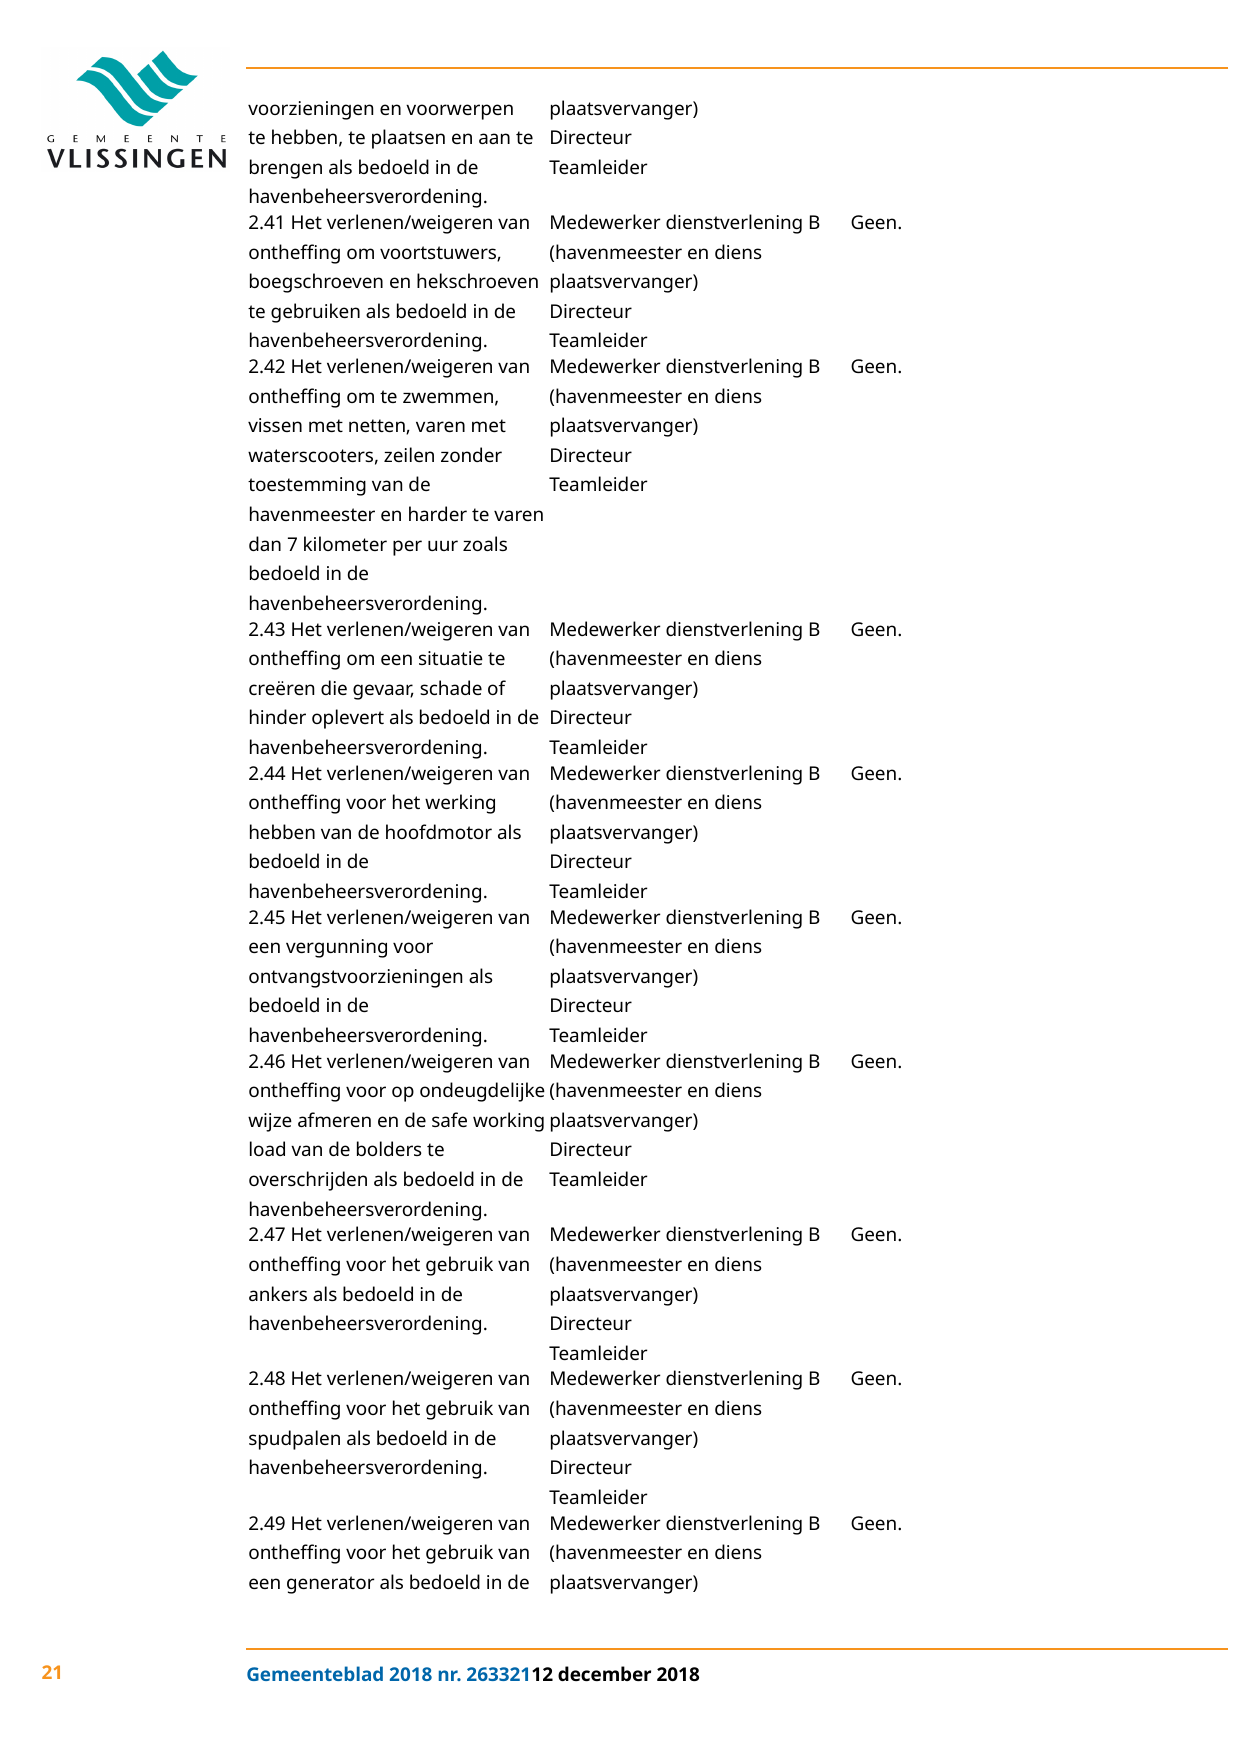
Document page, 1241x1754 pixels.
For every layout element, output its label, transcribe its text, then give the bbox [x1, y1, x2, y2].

table_cell Geen. [850, 1222, 1152, 1366]
table_cell Geen. [850, 1510, 1152, 1594]
table_cell Geen. [850, 1048, 1152, 1222]
table_cell Medewerker dienstverlening B (havenmeester en diens plaatsvervanger) Directeur Teamleider [549, 904, 850, 1048]
table_cell Medewerker dienstverlening B (havenmeester en diens plaatsvervanger) Directeur Teamleider [549, 353, 850, 616]
table_cell Geen. [850, 353, 1152, 616]
table_cell Medewerker dienstverlening B (havenmeester en diens plaatsvervanger) Directeur Teamleider [549, 1048, 850, 1222]
table_cell 2.45 Het verlenen/weigeren van een vergunning voor ontvangstvoorzieningen als bedoeld in de havenbeheersverordening. [248, 904, 549, 1048]
table_cell Medewerker dienstverlening B (havenmeester en diens plaatsvervanger) [549, 1510, 850, 1594]
table_cell 2.41 Het verlenen/weigeren van ontheffing om voortstuwers, boegschroeven en hekschroeven te gebruiken als bedoeld in de havenbeheersverordening. [248, 209, 549, 353]
table_cell Geen. [850, 760, 1152, 904]
table_cell Medewerker dienstverlening B (havenmeester en diens plaatsvervanger) Directeur Teamleider [549, 1366, 850, 1510]
table_cell Geen. [850, 904, 1152, 1048]
table_cell Geen. [850, 209, 1152, 353]
table_cell 2.49 Het verlenen/weigeren van ontheffing voor het gebruik van een generator als bedoeld in de [248, 1510, 549, 1594]
table_cell Geen. [850, 1366, 1152, 1510]
picture [41, 47, 231, 172]
table_cell Medewerker dienstverlening B (havenmeester en diens plaatsvervanger) Directeur Teamleider [549, 209, 850, 353]
table_cell [850, 95, 1152, 209]
table_cell Geen. [850, 616, 1152, 760]
table_cell 2.47 Het verlenen/weigeren van ontheffing voor het gebruik van ankers als bedoeld in de havenbeheersverordening. [248, 1222, 549, 1366]
table_cell 2.48 Het verlenen/weigeren van ontheffing voor het gebruik van spudpalen als bedoeld in de havenbeheersverordening. [248, 1366, 549, 1510]
table_cell plaatsvervanger) Directeur Teamleider [549, 95, 850, 209]
table_cell 2.46 Het verlenen/weigeren van ontheffing voor op ondeugdelijke wijze afmeren en de safe working load van de bolders te overschrijden als bedoeld in de havenbeheersverordening. [248, 1048, 549, 1222]
table_cell Medewerker dienstverlening B (havenmeester en diens plaatsvervanger) Directeur Teamleider [549, 1222, 850, 1366]
table_cell Medewerker dienstverlening B (havenmeester en diens plaatsvervanger) Directeur Teamleider [549, 616, 850, 760]
table_cell Medewerker dienstverlening B (havenmeester en diens plaatsvervanger) Directeur Teamleider [549, 760, 850, 904]
table_cell 2.44 Het verlenen/weigeren van ontheffing voor het werking hebben van de hoofdmotor als bedoeld in de havenbeheersverordening. [248, 760, 549, 904]
table_cell 2.43 Het verlenen/weigeren van ontheffing om een situatie te creëren die gevaar, schade of hinder oplevert als bedoeld in de havenbeheersverordening. [248, 616, 549, 760]
table_cell 2.42 Het verlenen/weigeren van ontheffing om te zwemmen, vissen met netten, varen met waterscooters, zeilen zonder toestemming van de havenmeester en harder te varen dan 7 kilometer per uur zoals bedoeld in de havenbeheersverordening. [248, 353, 549, 616]
table_cell voorzieningen en voorwerpen te hebben, te plaatsen en aan te brengen als bedoeld in de havenbeheersverordening. [248, 95, 549, 209]
